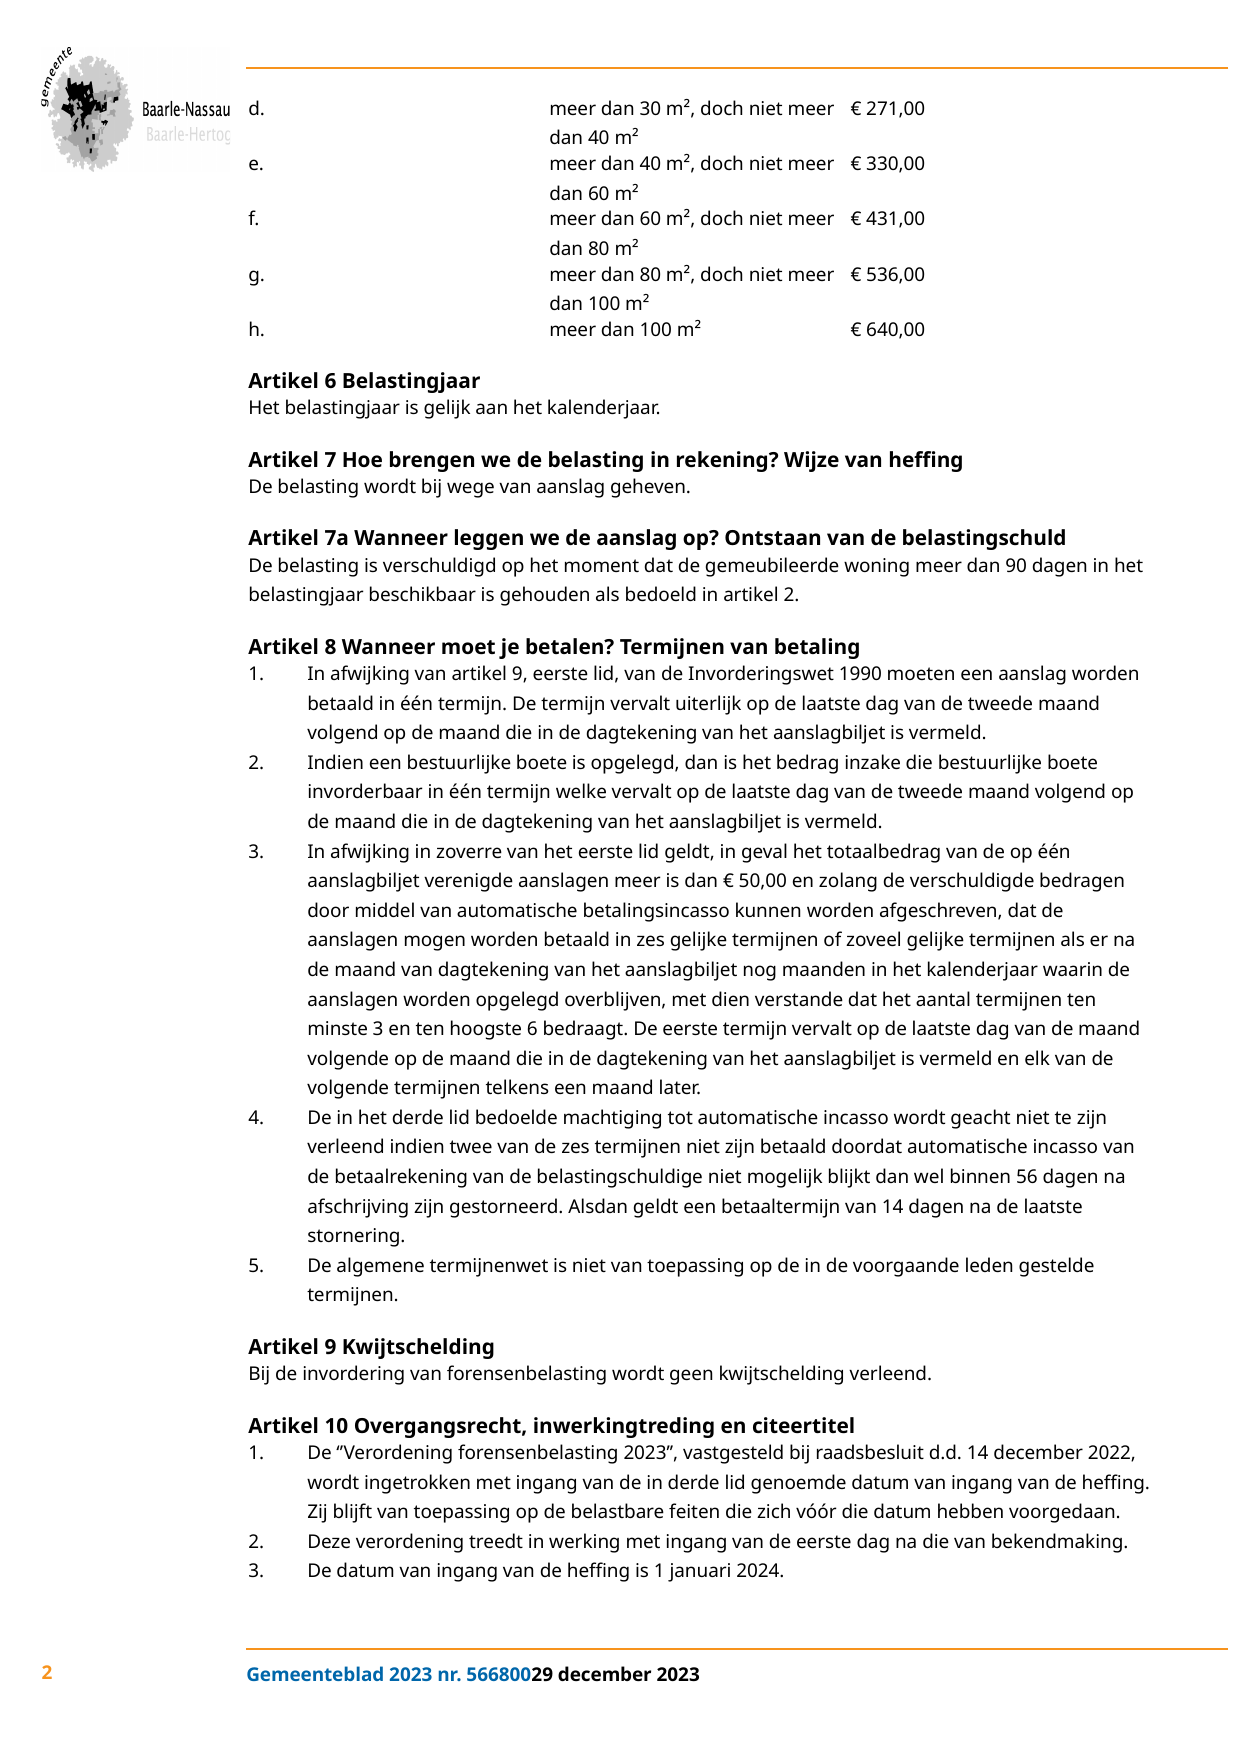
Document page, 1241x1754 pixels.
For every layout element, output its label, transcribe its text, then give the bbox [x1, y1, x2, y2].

text Het belastingjaar is gelijk aan het kalenderjaar. [248, 394, 1152, 420]
list Deze verordening treedt in werking met ingang van de eerste dag na die van bekendmaking. [248, 1528, 1152, 1554]
list In afwijking in zoverre van het eerste lid geldt, in geval het totaalbedrag van de op één aanslagbiljet verenigde aanslagen meer is dan € 50,00 en zolang de verschuldigde bedragen door middel van automatische betalingsincasso kunnen worden afgeschreven, dat de aanslagen mogen worden betaald in zes gelijke termijnen of zoveel gelijke termijnen als er na de maand van dagtekening van het aanslagbiljet nog maanden in het kalenderjaar waarin de aanslagen worden opgelegd overblijven, met dien verstande dat het aantal termijnen ten minste 3 en ten hoogste 6 bedraagt. De eerste termijn vervalt op de laatste dag van de maand volgende op de maand die in de dagtekening van het aanslagbiljet is vermeld en elk van de volgende termijnen telkens een maand later. [248, 838, 1152, 1100]
table_cell d. [248, 95, 549, 150]
text Artikel 7 Hoe brengen we de belasting in rekening? Wijze van heffing [248, 445, 1152, 473]
text Artikel 7a Wanneer leggen we de aanslag op? Ontstaan van de belastingschuld [248, 523, 1152, 552]
table_cell g. [248, 261, 549, 316]
table_cell meer dan 80 m², doch niet meer dan 100 m² [549, 261, 850, 316]
table_cell meer dan 40 m², doch niet meer dan 60 m² [549, 150, 850, 205]
list Indien een bestuurlijke boete is opgelegd, dan is het bedrag inzake die bestuurlijke boete invorderbaar in één termijn welke vervalt op de laatste dag van de tweede maand volgend op de maand die in de dagtekening van het aanslagbiljet is vermeld. [248, 749, 1152, 834]
list De algemene termijnenwet is niet van toepassing op de in de voorgaande leden gestelde termijnen. [248, 1252, 1152, 1307]
table_cell € 431,00 [850, 205, 1152, 261]
table_cell meer dan 30 m², doch niet meer dan 40 m² [549, 95, 850, 150]
text Artikel 6 Belastingjaar [248, 366, 1152, 394]
list De ‘’Verordening forensenbelasting 2023’’, vastgesteld bij raadsbesluit d.d. 14 december 2022, wordt ingetrokken met ingang van de in derde lid genoemde datum van ingang van de heffing. Zij blijft van toepassing op de belastbare feiten die zich vóór die datum hebben voorgedaan. [248, 1439, 1152, 1524]
list In afwijking van artikel 9, eerste lid, van de Invorderingswet 1990 moeten een aanslag worden betaald in één termijn. De termijn vervalt uiterlijk op de laatste dag van de tweede maand volgend op de maand die in de dagtekening van het aanslagbiljet is vermeld. [248, 660, 1152, 745]
text Bij de invordering van forensenbelasting wordt geen kwijtschelding verleend. [248, 1361, 1152, 1386]
list De datum van ingang van de heffing is 1 januari 2024. [248, 1558, 1152, 1583]
table_cell € 536,00 [850, 261, 1152, 316]
table_cell meer dan 100 m² [549, 316, 850, 342]
text De belasting is verschuldigd op het moment dat de gemeubileerde woning meer dan 90 dagen in het belastingjaar beschikbaar is gehouden als bedoeld in artikel 2. [248, 552, 1152, 607]
table_cell meer dan 60 m², doch niet meer dan 80 m² [549, 205, 850, 261]
text Artikel 8 Wanneer moet je betalen? Termijnen van betaling [248, 632, 1152, 660]
list De in het derde lid bedoelde machtiging tot automatische incasso wordt geacht niet te zijn verleend indien twee van de zes termijnen niet zijn betaald doordat automatische incasso van de betaalrekening van de belastingschuldige niet mogelijk blijkt dan wel binnen 56 dagen na afschrijving zijn gestorneerd. Alsdan geldt een betaaltermijn van 14 dagen na de laatste stornering. [248, 1104, 1152, 1248]
table_cell € 640,00 [850, 316, 1152, 342]
table_cell e. [248, 150, 549, 205]
text Artikel 9 Kwijtschelding [248, 1332, 1152, 1361]
text Artikel 10 Overgangsrecht, inwerkingtreding en citeertitel [248, 1411, 1152, 1439]
table_cell f. [248, 205, 549, 261]
picture [41, 47, 231, 172]
table_cell € 271,00 [850, 95, 1152, 150]
table_cell € 330,00 [850, 150, 1152, 205]
text De belasting wordt bij wege van aanslag geheven. [248, 473, 1152, 499]
table_cell h. [248, 316, 549, 342]
